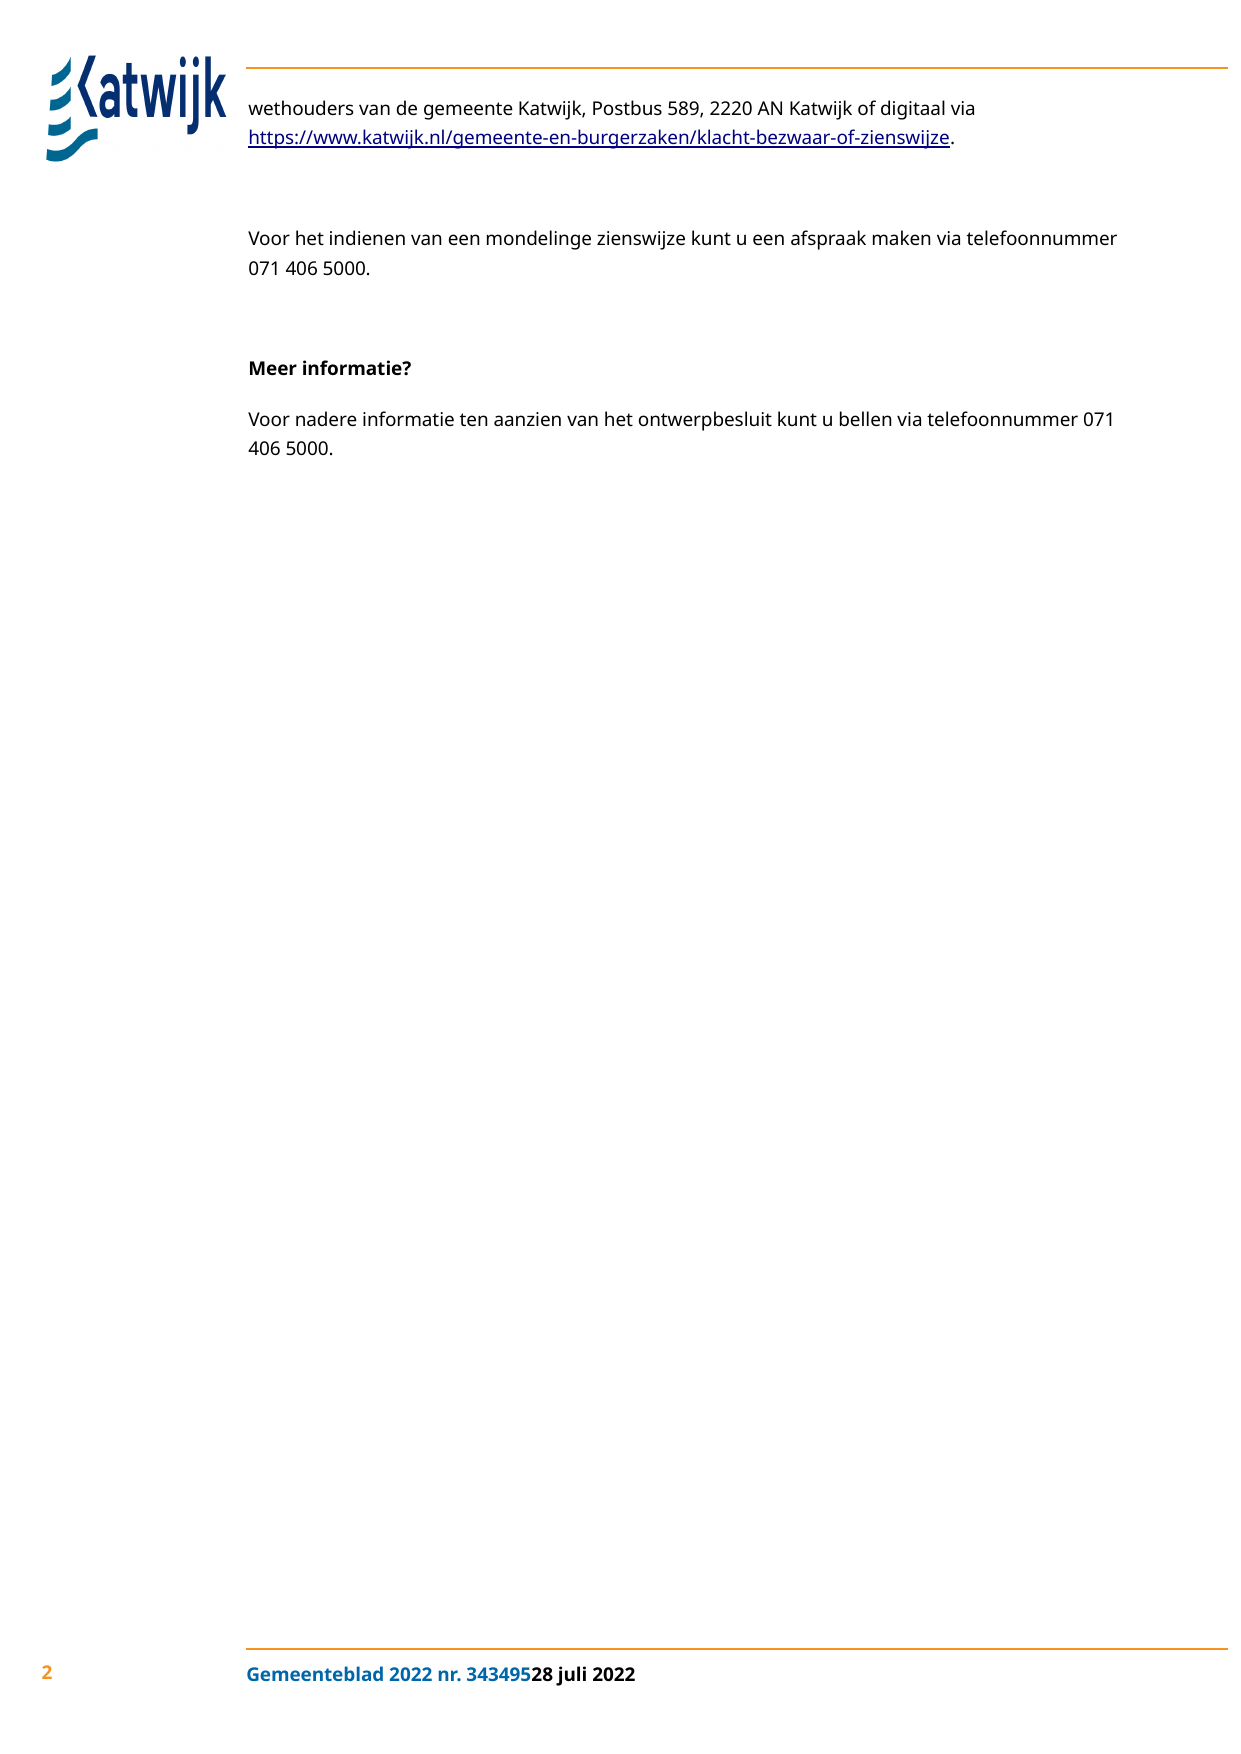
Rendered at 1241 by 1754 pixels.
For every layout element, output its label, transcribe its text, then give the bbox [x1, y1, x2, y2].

text Voor het indienen van een mondelinge zienswijze kunt u een afspraak maken via telefoonnummer 071 406 5000. [248, 225, 1152, 281]
text Meer informatie? [248, 356, 1152, 381]
text wethouders van de gemeente Katwijk, Postbus 589, 2220 AN Katwijk of digitaal via https://www.katwijk.nl/gemeente-en-burgerzaken/klacht-bezwaar-of-zienswijze. [248, 95, 1152, 150]
text Voor nadere informatie ten aanzien van het ontwerpbesluit kunt u bellen via telefoonnummer 071 406 5000. [248, 406, 1152, 461]
picture [41, 47, 231, 172]
